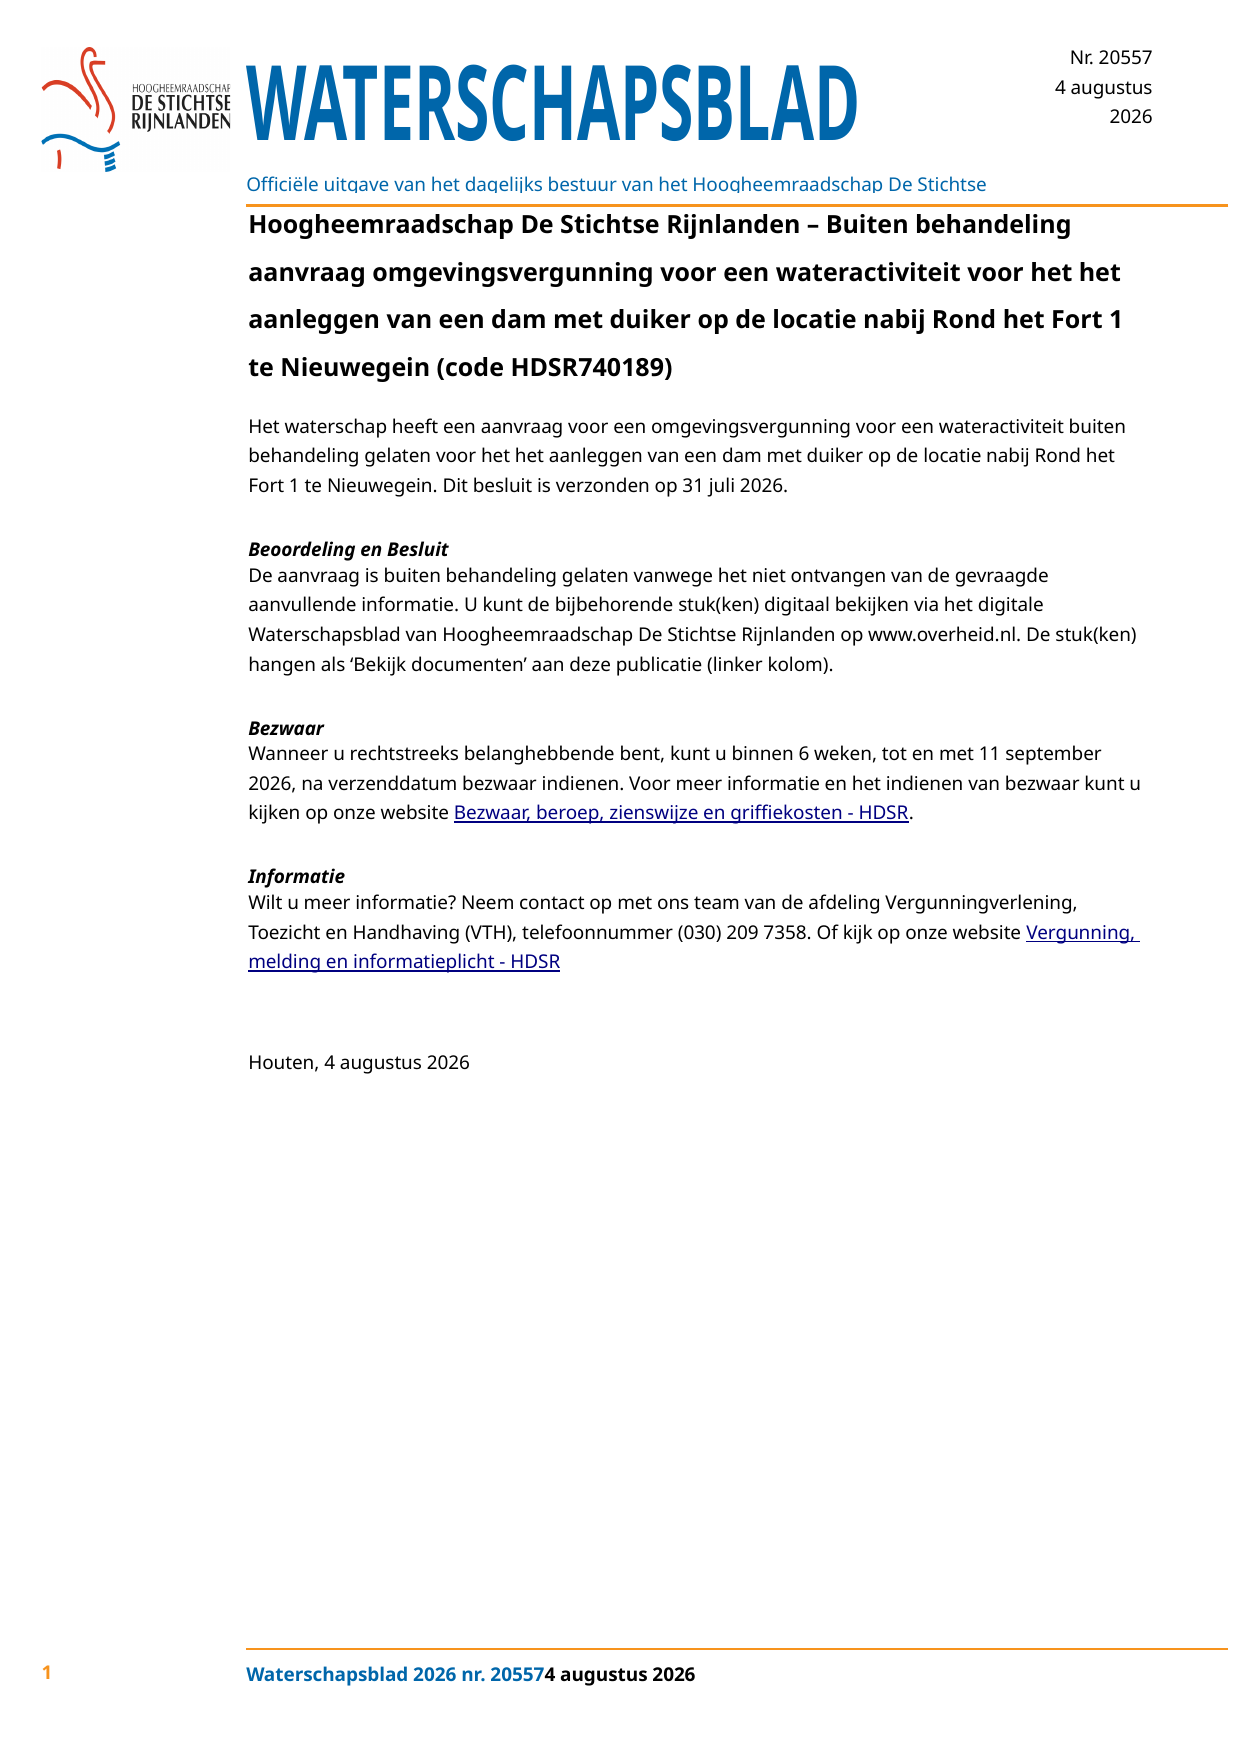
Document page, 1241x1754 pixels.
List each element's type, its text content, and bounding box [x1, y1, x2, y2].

text Houten, 4 augustus 2026 [248, 1049, 1152, 1075]
picture [41, 47, 231, 172]
text Hoogheemraadschap De Stichtse Rijnlanden – Buiten behandeling aanvraag omgevingsvergunning voor een wateractiviteit voor het het aanleggen van een dam met duiker op de locatie nabij Rond het Fort 1 te Nieuwegein (code HDSR740189) [248, 207, 1152, 384]
text Wanneer u rechtstreeks belanghebbende bent, kunt u binnen 6 weken, tot en met 11 september 2026, na verzenddatum bezwaar indienen. Voor meer informatie en het indienen van bezwaar kunt u kijken op onze website Bezwaar, beroep, zienswijze en griffiekosten - HDSR. [248, 740, 1152, 825]
text Het waterschap heeft een aanvraag voor een omgevingsvergunning voor een wateractiviteit buiten behandeling gelaten voor het het aanleggen van een dam met duiker op de locatie nabij Rond het Fort 1 te Nieuwegein. Dit besluit is verzonden op 31 juli 2026. [248, 413, 1152, 498]
text Bezwaar [248, 715, 1152, 740]
text Informatie [248, 863, 1152, 889]
text Wilt u meer informatie? Neem contact op met ons team van de afdeling Vergunningverlening, Toezicht en Handhaving (VTH), telefoonnummer (030) 209 7358. Of kijk op onze website Vergunning, melding en informatieplicht - HDSR [248, 889, 1152, 974]
text De aanvraag is buiten behandeling gelaten vanwege het niet ontvangen van de gevraagde aanvullende informatie. U kunt de bijbehorende stuk(ken) digitaal bekijken via het digitale Waterschapsblad van Hoogheemraadschap De Stichtse Rijnlanden op www.overheid.nl. De stuk(ken) hangen als ‘Bekijk documenten’ aan deze publicatie (linker kolom). [248, 562, 1152, 676]
text Beoordeling en Besluit [248, 536, 1152, 562]
